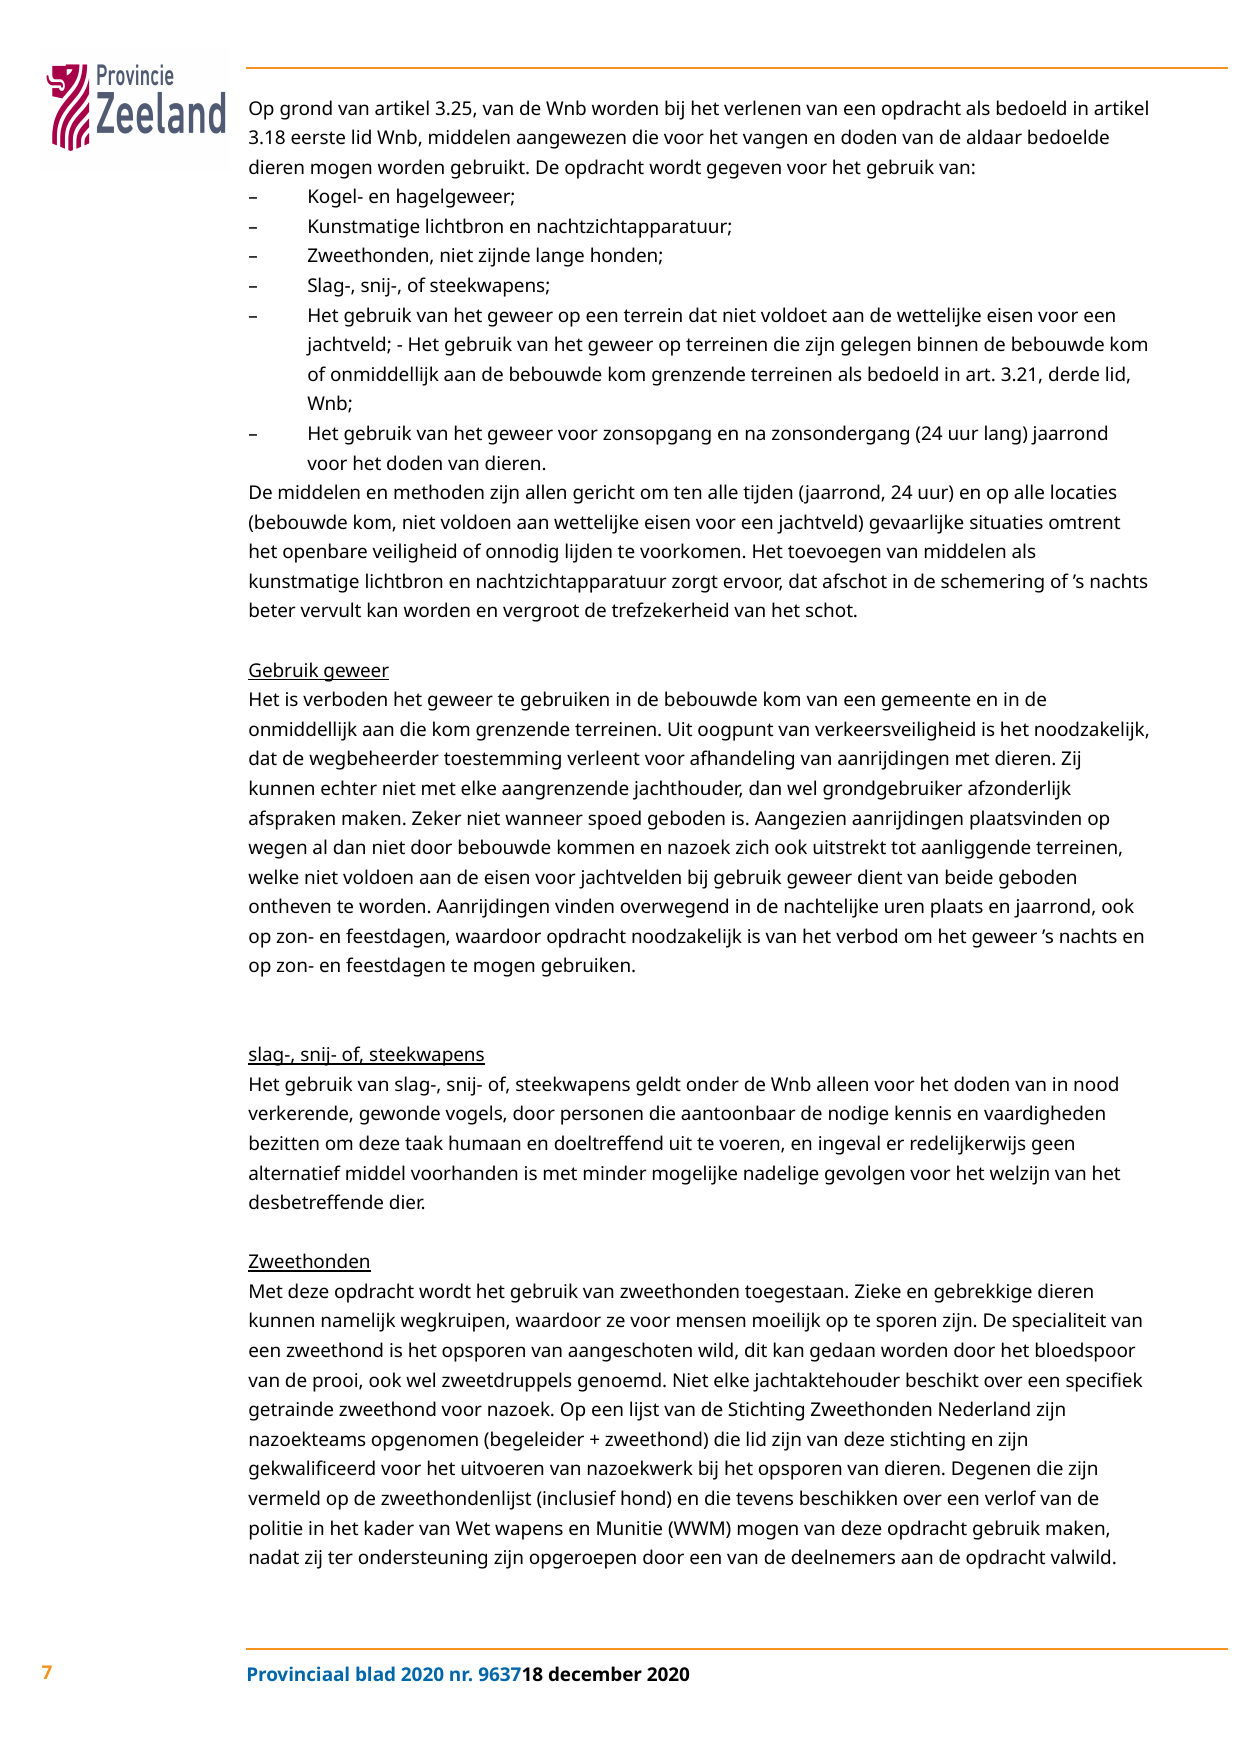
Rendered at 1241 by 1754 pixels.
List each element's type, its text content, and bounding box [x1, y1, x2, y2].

list Kunstmatige lichtbron en nachtzichtapparatuur; [248, 213, 1152, 239]
list Zweethonden, niet zijnde lange honden; [248, 243, 1152, 268]
text Het is verboden het geweer te gebruiken in de bebouwde kom van een gemeente en in de onmiddellijk aan die kom grenzende terreinen. Uit oogpunt van verkeersveiligheid is het noodzakelijk, dat de wegbeheerder toestemming verleent voor afhandeling van aanrijdingen met dieren. Zij kunnen echter niet met elke aangrenzende jachthouder, dan wel grondgebruiker afzonderlijk afspraken maken. Zeker niet wanneer spoed geboden is. Aangezien aanrijdingen plaatsvinden op wegen al dan niet door bebouwde kommen en nazoek zich ook uitstrekt tot aanliggende terreinen, welke niet voldoen aan de eisen voor jachtvelden bij gebruik geweer dient van beide geboden ontheven te worden. Aanrijdingen vinden overwegend in de nachtelijke uren plaats en jaarrond, ook op zon- en feestdagen, waardoor opdracht noodzakelijk is van het verbod om het geweer ’s nachts en op zon- en feestdagen te mogen gebruiken. [248, 686, 1152, 978]
list Slag-, snij-, of steekwapens; [248, 272, 1152, 298]
text Op grond van artikel 3.25, van de Wnb worden bij het verlenen van een opdracht als bedoeld in artikel 3.18 eerste lid Wnb, middelen aangewezen die voor het vangen en doden van de aldaar bedoelde dieren mogen worden gebruikt. De opdracht wordt gegeven voor het gebruik van: [248, 95, 1152, 180]
text slag-, snij- of, steekwapens [248, 1041, 1152, 1067]
text Gebruik geweer [248, 657, 1152, 683]
text Het gebruik van slag-, snij- of, steekwapens geldt onder de Wnb alleen voor het doden van in nood verkerende, gewonde vogels, door personen die aantoonbaar de nodige kennis en vaardigheden bezitten om deze taak humaan en doeltreffend uit te voeren, en ingeval er redelijkerwijs geen alternatief middel voorhanden is met minder mogelijke nadelige gevolgen voor het welzijn van het desbetreffende dier. [248, 1071, 1152, 1215]
text Zweethonden [248, 1248, 1152, 1274]
list Kogel- en hagelgeweer; [248, 183, 1152, 209]
list Het gebruik van het geweer op een terrein dat niet voldoet aan de wettelijke eisen voor een jachtveld; - Het gebruik van het geweer op terreinen die zijn gelegen binnen de bebouwde kom of onmiddellijk aan de bebouwde kom grenzende terreinen als bedoeld in art. 3.21, derde lid, Wnb; [248, 302, 1152, 416]
text De middelen en methoden zijn allen gericht om ten alle tijden (jaarrond, 24 uur) en op alle locaties (bebouwde kom, niet voldoen aan wettelijke eisen voor een jachtveld) gevaarlijke situaties omtrent het openbare veiligheid of onnodig lijden te voorkomen. Het toevoegen van middelen als kunstmatige lichtbron en nachtzichtapparatuur zorgt ervoor, dat afschot in de schemering of ’s nachts beter vervult kan worden en vergroot de trefzekerheid van het schot. [248, 479, 1152, 623]
list Het gebruik van het geweer voor zonsopgang en na zonsondergang (24 uur lang) jaarrond voor het doden van dieren. [248, 420, 1152, 476]
text Met deze opdracht wordt het gebruik van zweethonden toegestaan. Zieke en gebrekkige dieren kunnen namelijk wegkruipen, waardoor ze voor mensen moeilijk op te sporen zijn. De specialiteit van een zweethond is het opsporen van aangeschoten wild, dit kan gedaan worden door het bloedspoor van de prooi, ook wel zweetdruppels genoemd. Niet elke jachtaktehouder beschikt over een specifiek getrainde zweethond voor nazoek. Op een lijst van de Stichting Zweethonden Nederland zijn nazoekteams opgenomen (begeleider + zweethond) die lid zijn van deze stichting en zijn gekwalificeerd voor het uitvoeren van nazoekwerk bij het opsporen van dieren. Degenen die zijn vermeld op de zweethondenlijst (inclusief hond) en die tevens beschikken over een verlof van de politie in het kader van Wet wapens en Munitie (WWM) mogen van deze opdracht gebruik maken, nadat zij ter ondersteuning zijn opgeroepen door een van de deelnemers aan de opdracht valwild. [248, 1278, 1152, 1570]
picture [41, 47, 231, 172]
